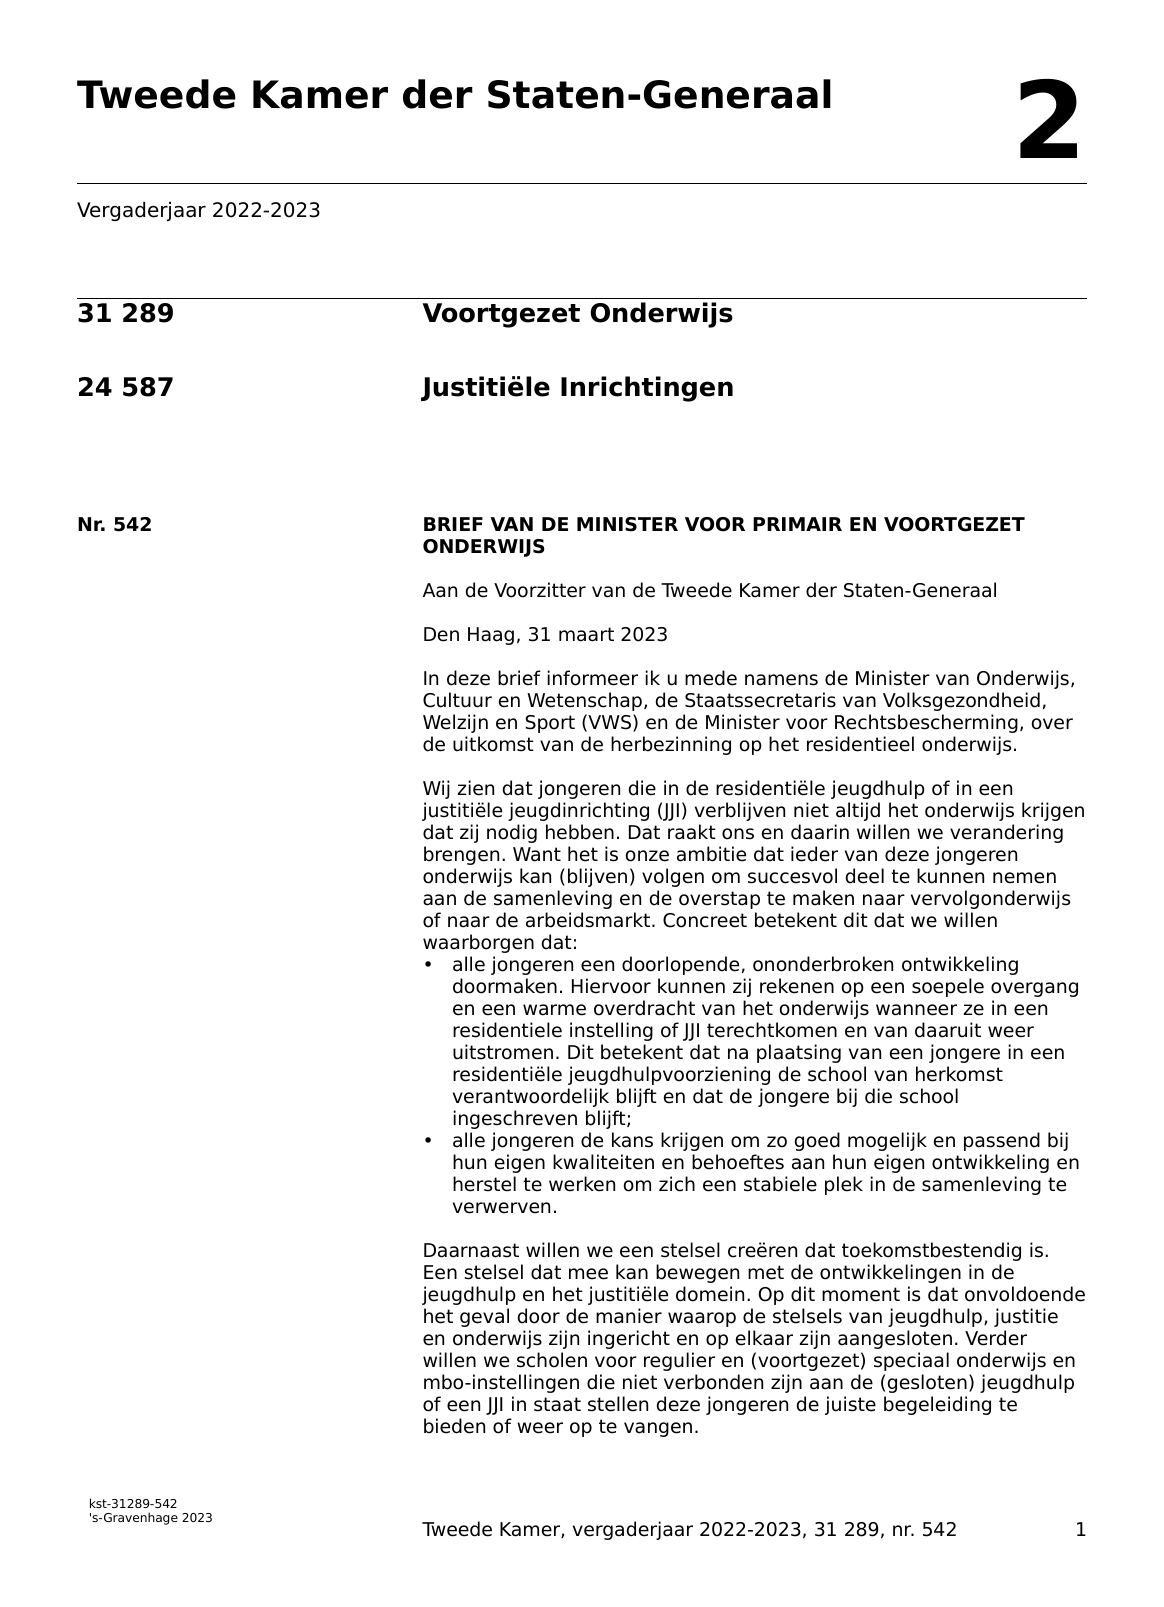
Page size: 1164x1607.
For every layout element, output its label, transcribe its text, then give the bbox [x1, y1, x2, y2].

text In deze brief informeer ik u mede namens de Minister van Onderwijs, Cultuur en Wetenschap, de Staatssecretaris van Volksgezondheid, Welzijn en Sport (VWS) en de Minister voor Rechtsbescherming, over de uitkomst van de herbezinning op het residentieel onderwijs. [422, 668, 1087, 756]
table_cell Vergaderjaar 2022-2023 [77, 184, 1087, 298]
subtitle Nr. 542 BRIEF VAN DE MINISTER VOOR PRIMAIR EN VOORTGEZET ONDERWIJS [77, 514, 1087, 558]
text kst-31289-542 [88, 1497, 323, 1511]
text Aan de Voorzitter van de Tweede Kamer der Staten-Generaal [422, 580, 1087, 602]
text Den Haag, 31 maart 2023 [422, 624, 1087, 646]
table_header 2 [886, 59, 1087, 183]
text • alle jongeren een doorlopende, ononderbroken ontwikkeling doormaken. Hiervoor kunnen zij rekenen op een soepele overgang en een warme overdracht van het onderwijs wanneer ze in een residentiele instelling of JJI terechtkomen en van daaruit weer uitstromen. Dit betekent dat na plaatsing van een jongere in een residentiële jeugdhulpvoorziening de school van herkomst verantwoordelijk blijft en dat de jongere bij die school ingeschreven blijft; [422, 954, 1087, 1130]
text 's-Gravenhage 2023 [88, 1511, 323, 1525]
text Wij zien dat jongeren die in de residentiële jeugdhulp of in een justitiële jeugdinrichting (JJI) verblijven niet altijd het onderwijs krijgen dat zij nodig hebben. Dat raakt ons en daarin willen we verandering brengen. Want het is onze ambitie dat ieder van deze jongeren onderwijs kan (blijven) volgen om succesvol deel te kunnen nemen aan de samenleving en de overstap te maken naar vervolgonderwijs of naar de arbeidsmarkt. Concreet betekent dit dat we willen waarborgen dat: [422, 778, 1087, 954]
subtitle 24 587 Justitiële Inrichtingen [77, 373, 1087, 403]
table_header Tweede Kamer der Staten-Generaal [77, 59, 886, 183]
text • alle jongeren de kans krijgen om zo goed mogelijk en passend bij hun eigen kwaliteiten en behoeftes aan hun eigen ontwikkeling en herstel te werken om zich een stabiele plek in de samenleving te verwerven. [422, 1130, 1087, 1218]
subtitle 31 289 Voortgezet Onderwijs [77, 299, 1087, 329]
text Daarnaast willen we een stelsel creëren dat toekomstbestendig is. Een stelsel dat mee kan bewegen met de ontwikkelingen in de jeugdhulp en het justitiële domein. Op dit moment is dat onvoldoende het geval door de manier waarop de stelsels van jeugdhulp, justitie en onderwijs zijn ingericht en op elkaar zijn aangesloten. Verder willen we scholen voor regulier en (voortgezet) speciaal onderwijs en mbo-instellingen die niet verbonden zijn aan de (gesloten) jeugdhulp of een JJI in staat stellen deze jongeren de juiste begeleiding te bieden of weer op te vangen. [422, 1240, 1087, 1438]
